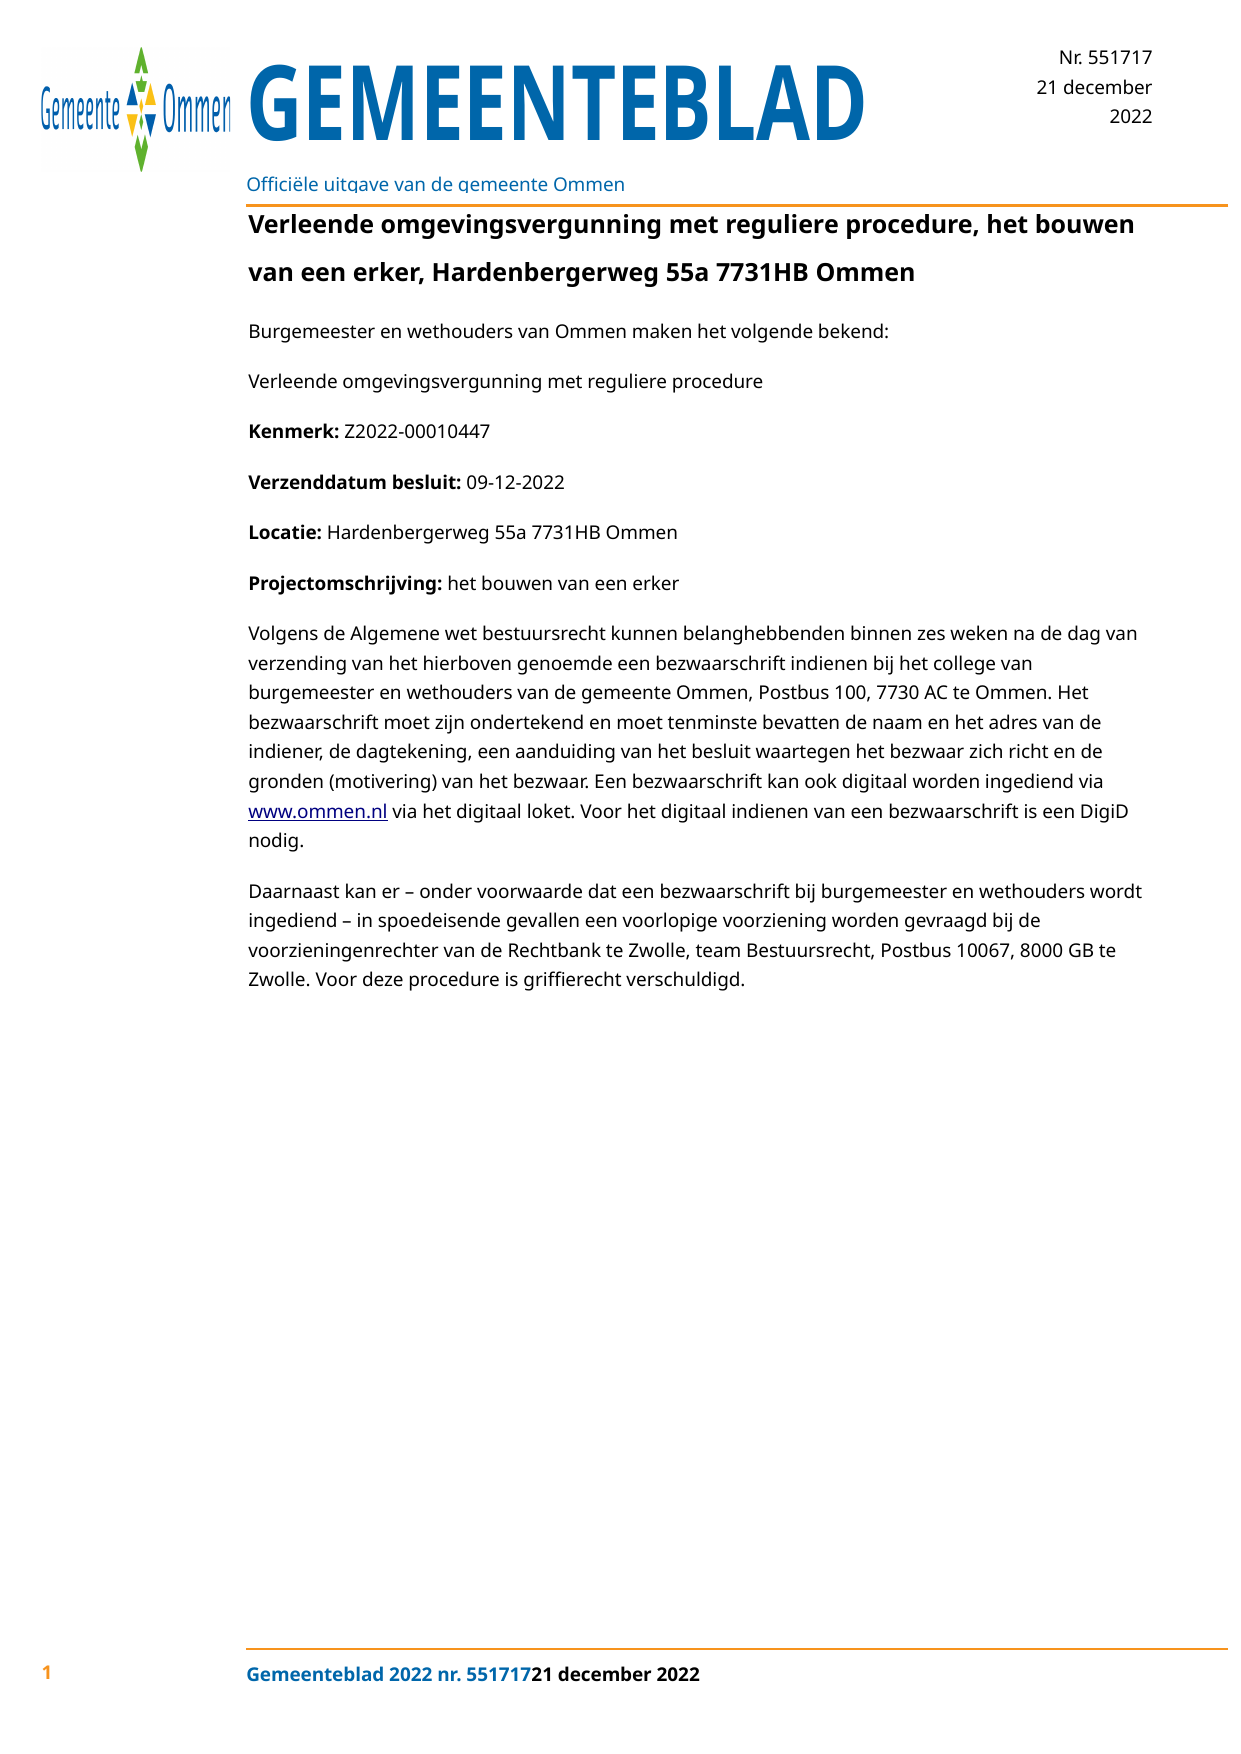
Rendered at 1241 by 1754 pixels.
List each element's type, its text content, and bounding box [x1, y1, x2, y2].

text Locatie: Hardenbergerweg 55a 7731HB Ommen [248, 519, 1152, 545]
text Verzenddatum besluit: 09-12-2022 [248, 469, 1152, 495]
picture [41, 47, 231, 172]
text Daarnaast kan er – onder voorwaarde dat een bezwaarschrift bij burgemeester en wethouders wordt ingediend – in spoedeisende gevallen een voorlopige voorziening worden gevraagd bij de voorzieningenrechter van de Rechtbank te Zwolle, team Bestuursrecht, Postbus 10067, 8000 GB te Zwolle. Voor deze procedure is griffierecht verschuldigd. [248, 878, 1152, 992]
text Volgens de Algemene wet bestuursrecht kunnen belanghebbenden binnen zes weken na de dag van verzending van het hierboven genoemde een bezwaarschrift indienen bij het college van burgemeester en wethouders van de gemeente Ommen, Postbus 100, 7730 AC te Ommen. Het bezwaarschrift moet zijn ondertekend en moet tenminste bevatten de naam en het adres van de indiener, de dagtekening, een aanduiding van het besluit waartegen het bezwaar zich richt en de gronden (motivering) van het bezwaar. Een bezwaarschrift kan ook digitaal worden ingediend via www.ommen.nl via het digitaal loket. Voor het digitaal indienen van een bezwaarschrift is een DigiD nodig. [248, 620, 1152, 853]
text Verleende omgevingsvergunning met reguliere procedure, het bouwen van een erker, Hardenbergerweg 55a 7731HB Ommen [248, 207, 1152, 288]
text Burgemeester en wethouders van Ommen maken het volgende bekend: [248, 318, 1152, 344]
text Projectomschrijving: het bouwen van een erker [248, 570, 1152, 596]
text Verleende omgevingsvergunning met reguliere procedure [248, 368, 1152, 394]
text Kenmerk: Z2022-00010447 [248, 419, 1152, 444]
